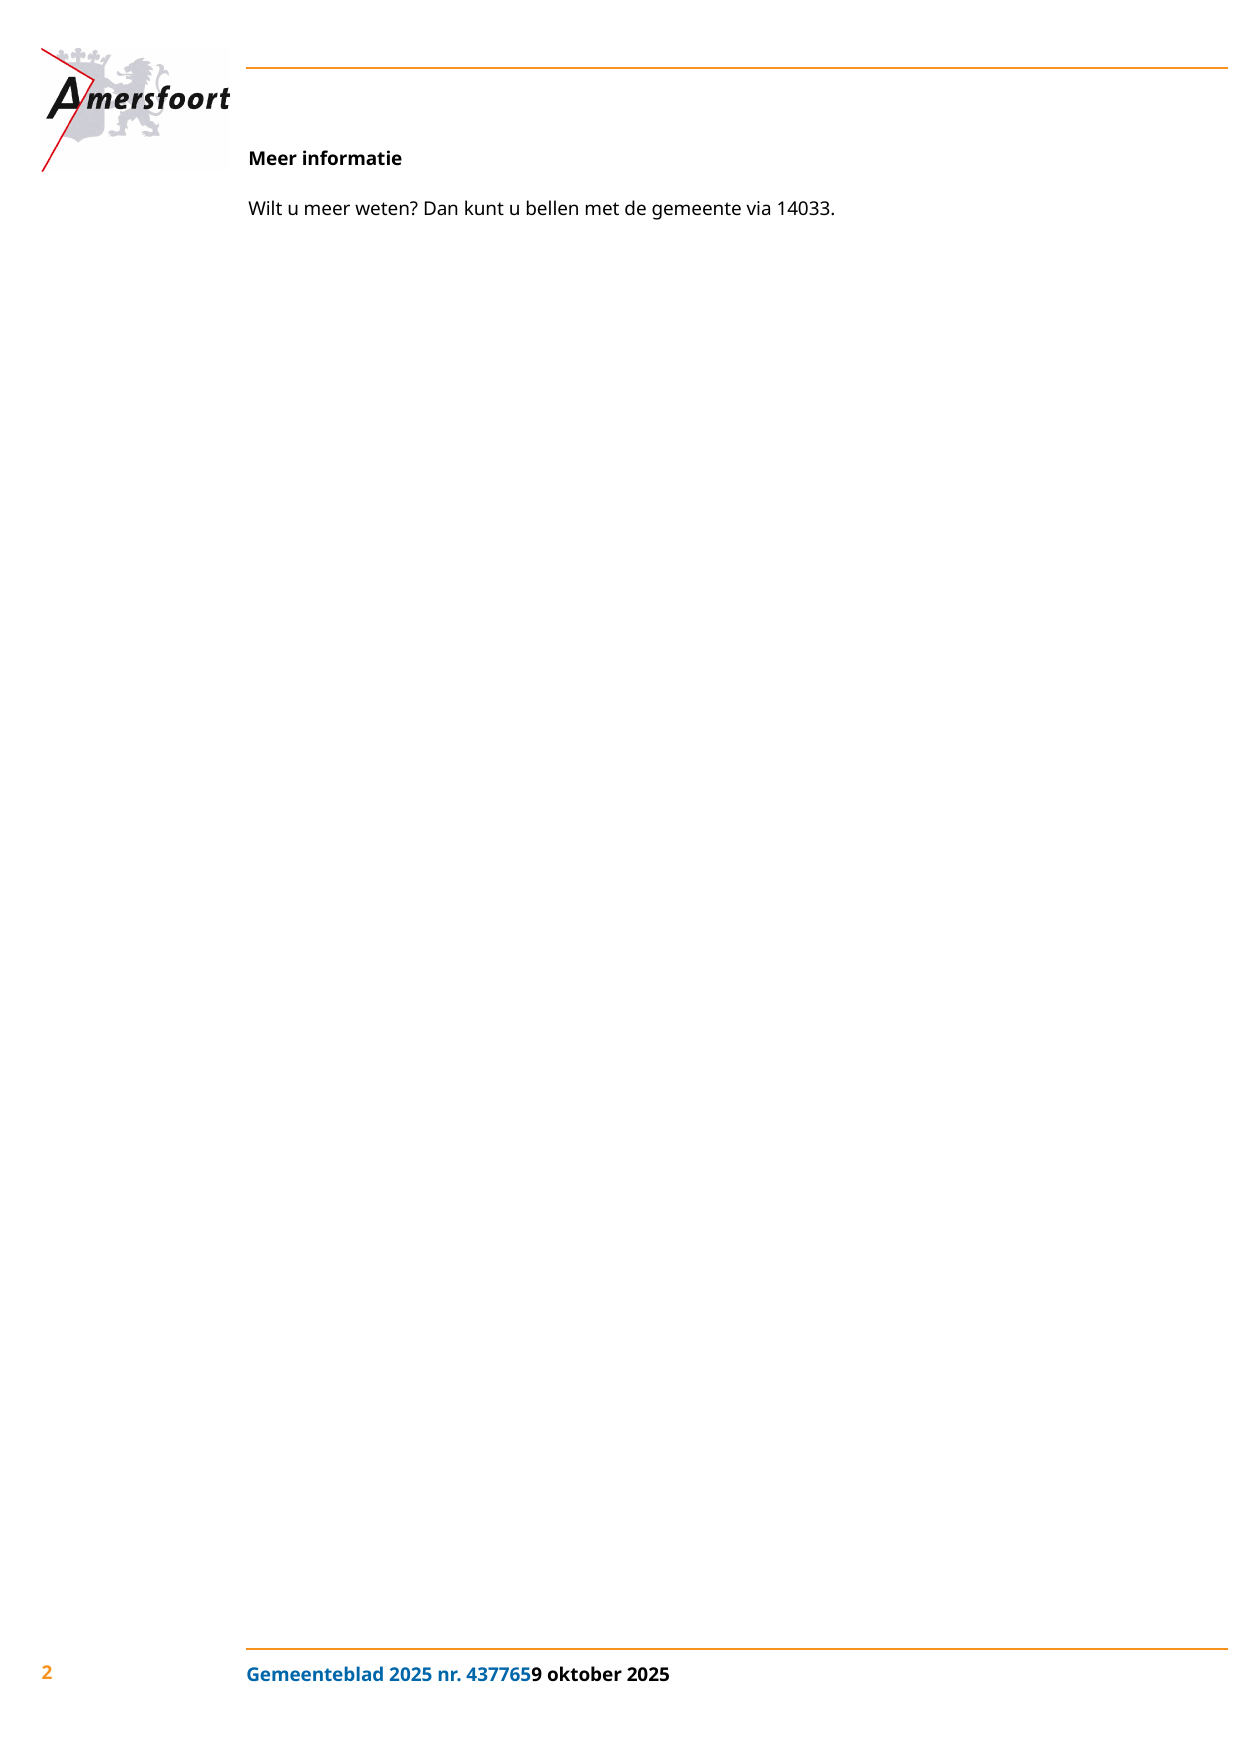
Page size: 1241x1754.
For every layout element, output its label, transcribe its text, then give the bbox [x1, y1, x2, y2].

text Wilt u meer weten? Dan kunt u bellen met de gemeente via 14033. [248, 196, 1152, 221]
text Meer informatie [248, 145, 1152, 171]
picture [41, 47, 231, 172]
